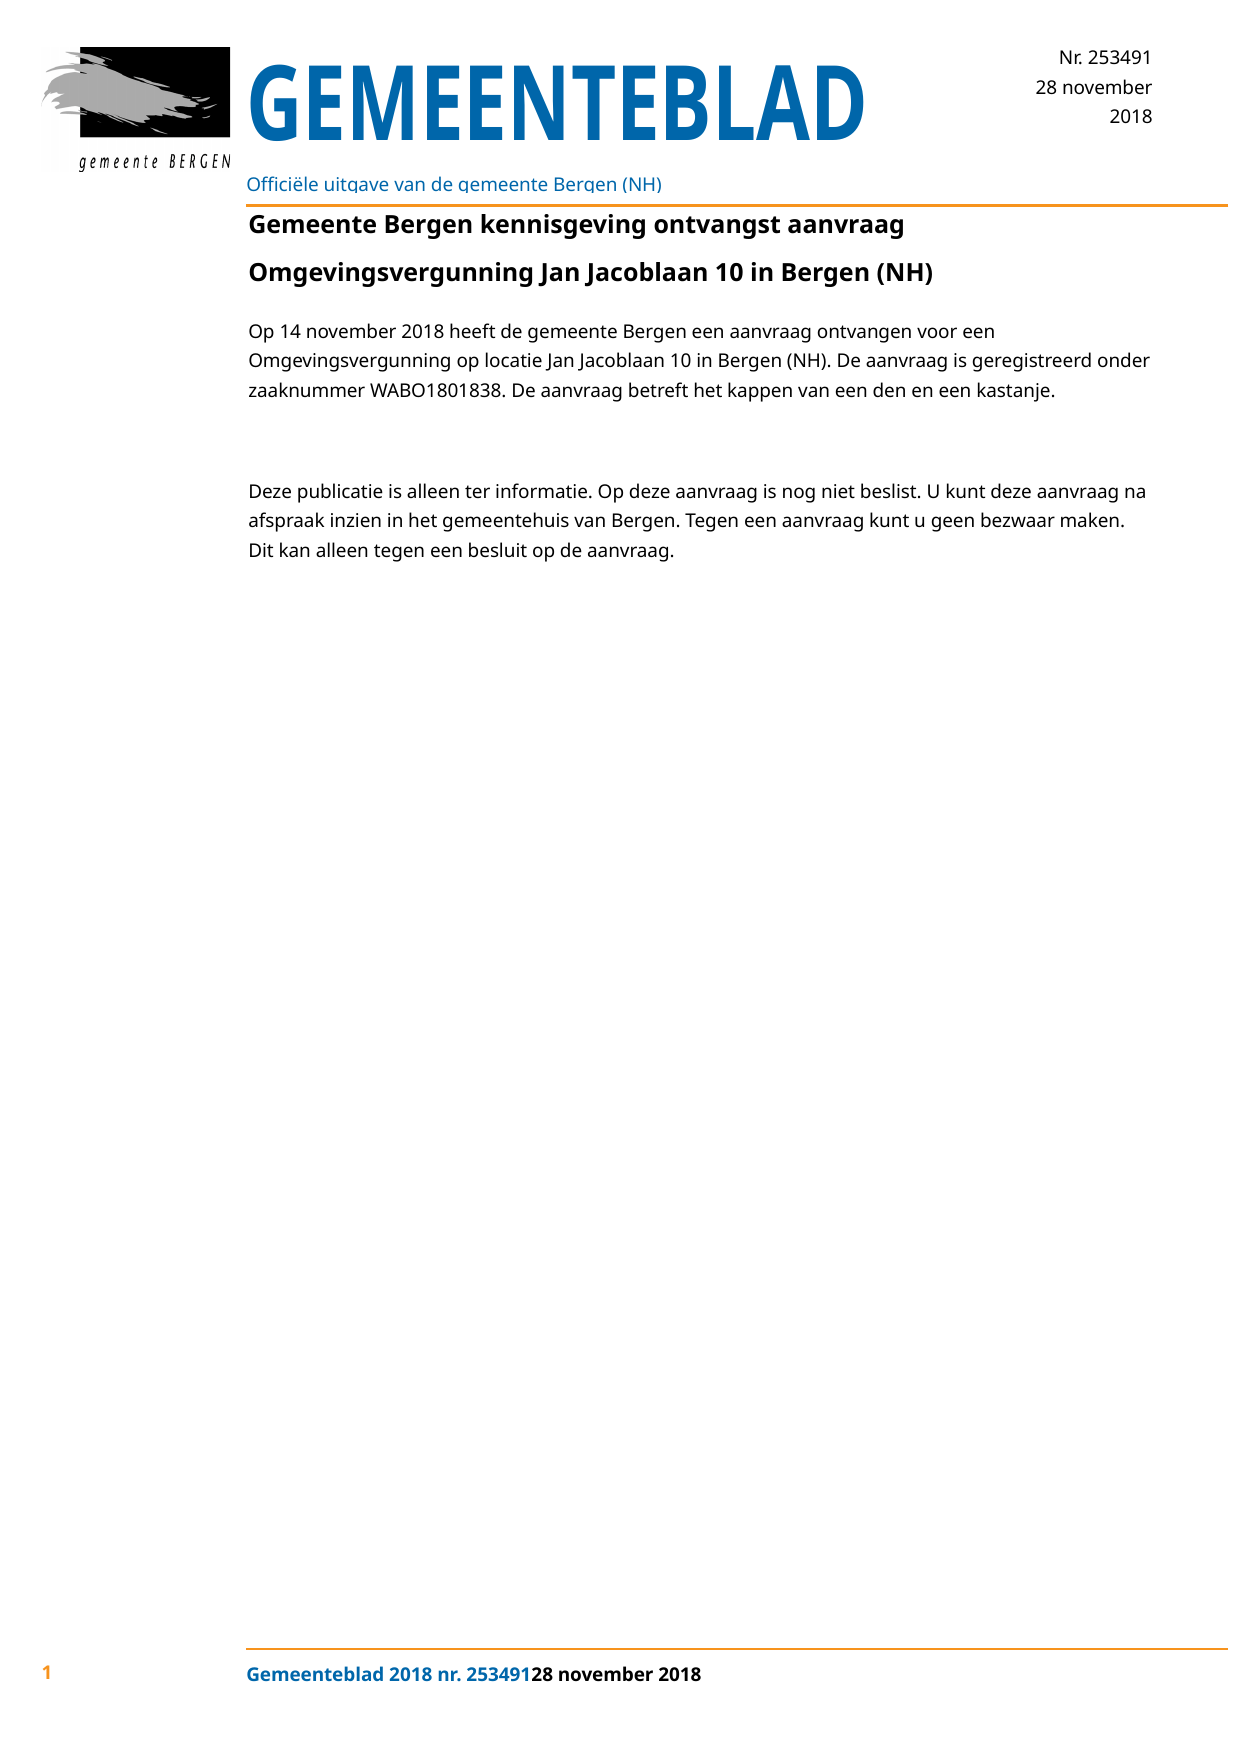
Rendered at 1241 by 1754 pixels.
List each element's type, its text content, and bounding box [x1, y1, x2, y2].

picture [41, 47, 231, 172]
text Gemeente Bergen kennisgeving ontvangst aanvraag Omgevingsvergunning Jan Jacoblaan 10 in Bergen (NH) [248, 207, 1152, 288]
text Deze publicatie is alleen ter informatie. Op deze aanvraag is nog niet beslist. U kunt deze aanvraag na afspraak inzien in het gemeentehuis van Bergen. Tegen een aanvraag kunt u geen bezwaar maken. Dit kan alleen tegen een besluit op de aanvraag. [248, 478, 1152, 563]
text Op 14 november 2018 heeft de gemeente Bergen een aanvraag ontvangen voor een Omgevingsvergunning op locatie Jan Jacoblaan 10 in Bergen (NH). De aanvraag is geregistreerd onder zaaknummer WABO1801838. De aanvraag betreft het kappen van een den en een kastanje. [248, 318, 1152, 403]
